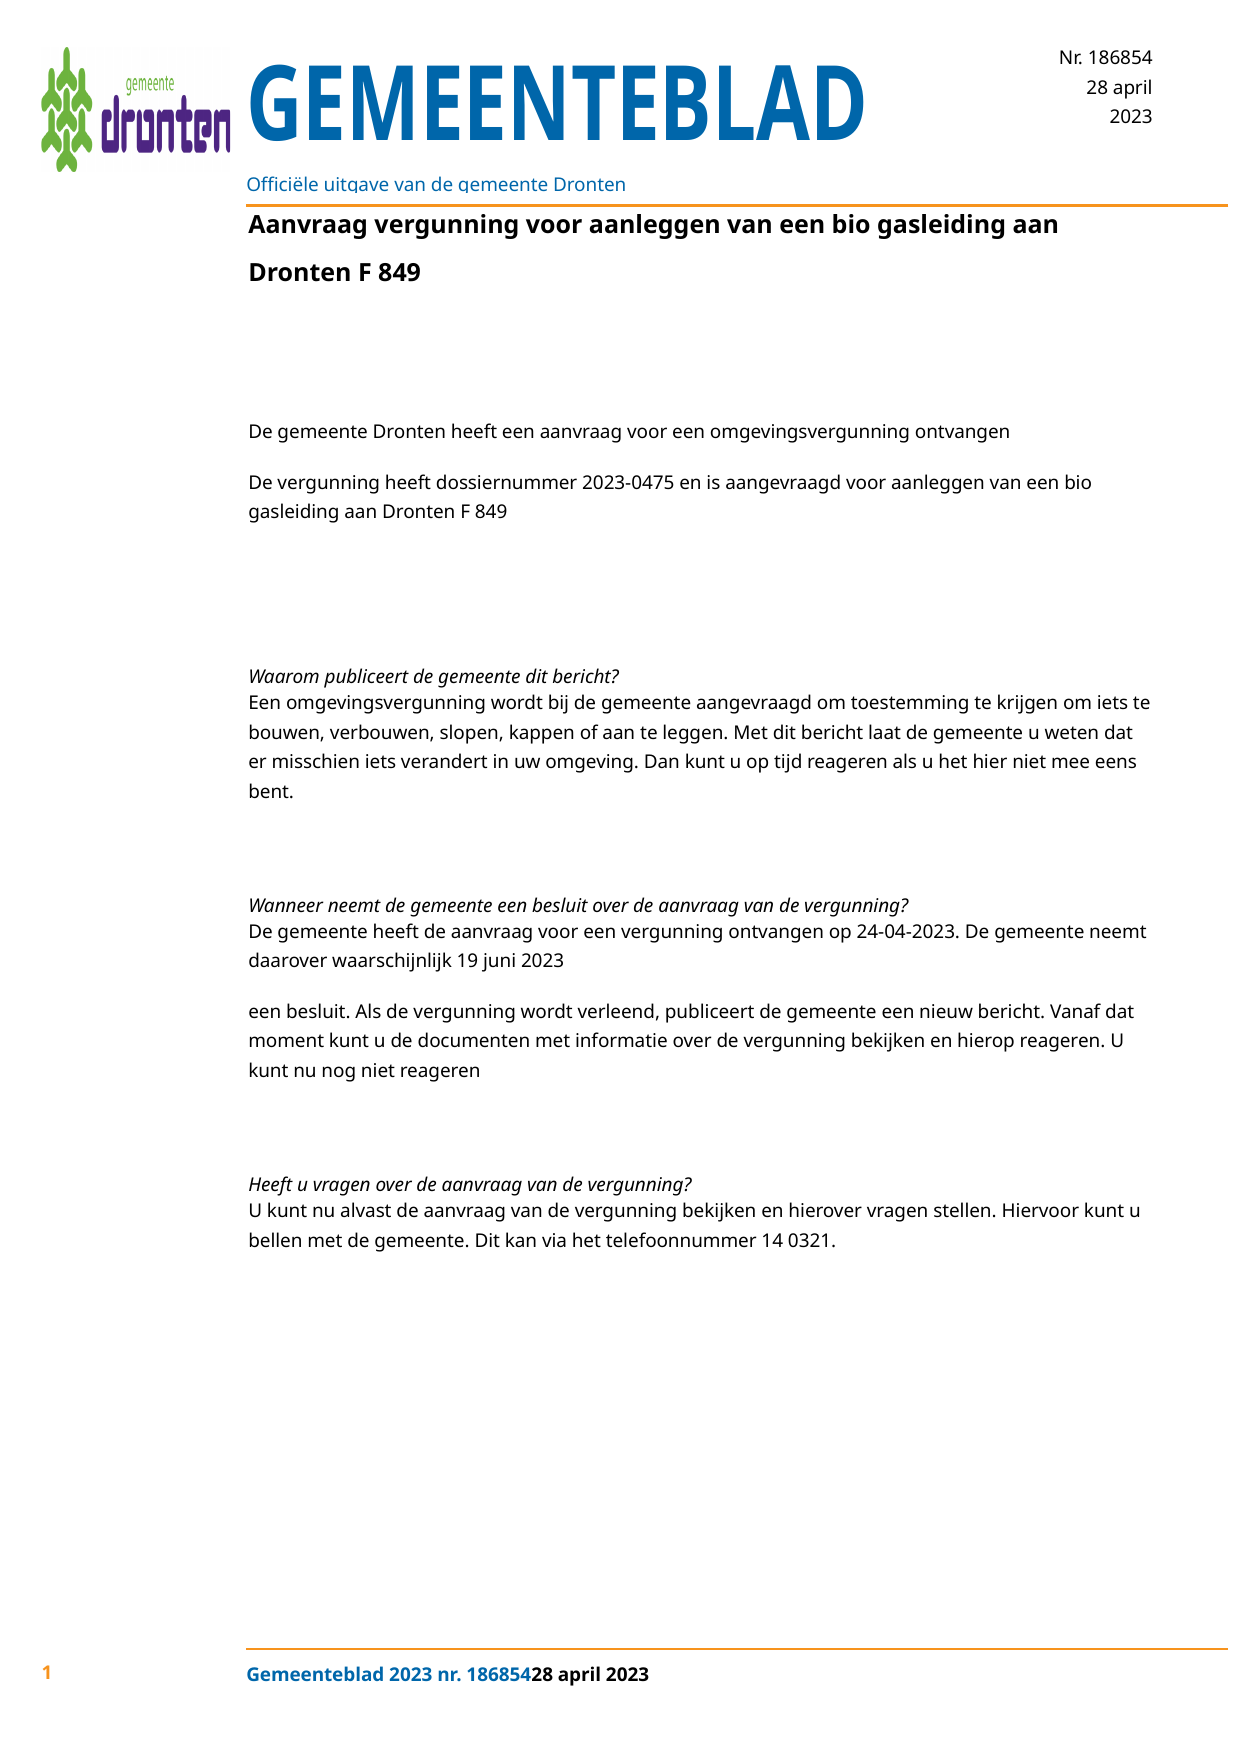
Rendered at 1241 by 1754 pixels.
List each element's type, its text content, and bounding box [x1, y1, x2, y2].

text De vergunning heeft dossiernummer 2023-0475 en is aangevraagd voor aanleggen van een bio gasleiding aan Dronten F 849 [248, 469, 1152, 524]
text Wanneer neemt de gemeente een besluit over de aanvraag van de vergunning? [248, 892, 1152, 918]
text Een omgevingsvergunning wordt bij de gemeente aangevraagd om toestemming te krijgen om iets te bouwen, verbouwen, slopen, kappen of aan te leggen. Met dit bericht laat de gemeente u weten dat er misschien iets verandert in uw omgeving. Dan kunt u op tijd reageren als u het hier niet mee eens bent. [248, 689, 1152, 804]
text Aanvraag vergunning voor aanleggen van een bio gasleiding aan Dronten F 849 [248, 207, 1152, 288]
text De gemeente Dronten heeft een aanvraag voor een omgevingsvergunning ontvangen [248, 419, 1152, 444]
text De gemeente heeft de aanvraag voor een vergunning ontvangen op 24-04-2023. De gemeente neemt daarover waarschijnlijk 19 juni 2023 [248, 918, 1152, 973]
text U kunt nu alvast de aanvraag van de vergunning bekijken en hierover vragen stellen. Hiervoor kunt u bellen met de gemeente. Dit kan via het telefoonnummer 14 0321. [248, 1197, 1152, 1253]
picture [41, 47, 231, 172]
text Waarom publiceert de gemeente dit bericht? [248, 663, 1152, 689]
text Heeft u vragen over de aanvraag van de vergunning? [248, 1172, 1152, 1197]
text een besluit. Als de vergunning wordt verleend, publiceert de gemeente een nieuw bericht. Vanaf dat moment kunt u de documenten met informatie over de vergunning bekijken en hierop reageren. U kunt nu nog niet reageren [248, 998, 1152, 1083]
